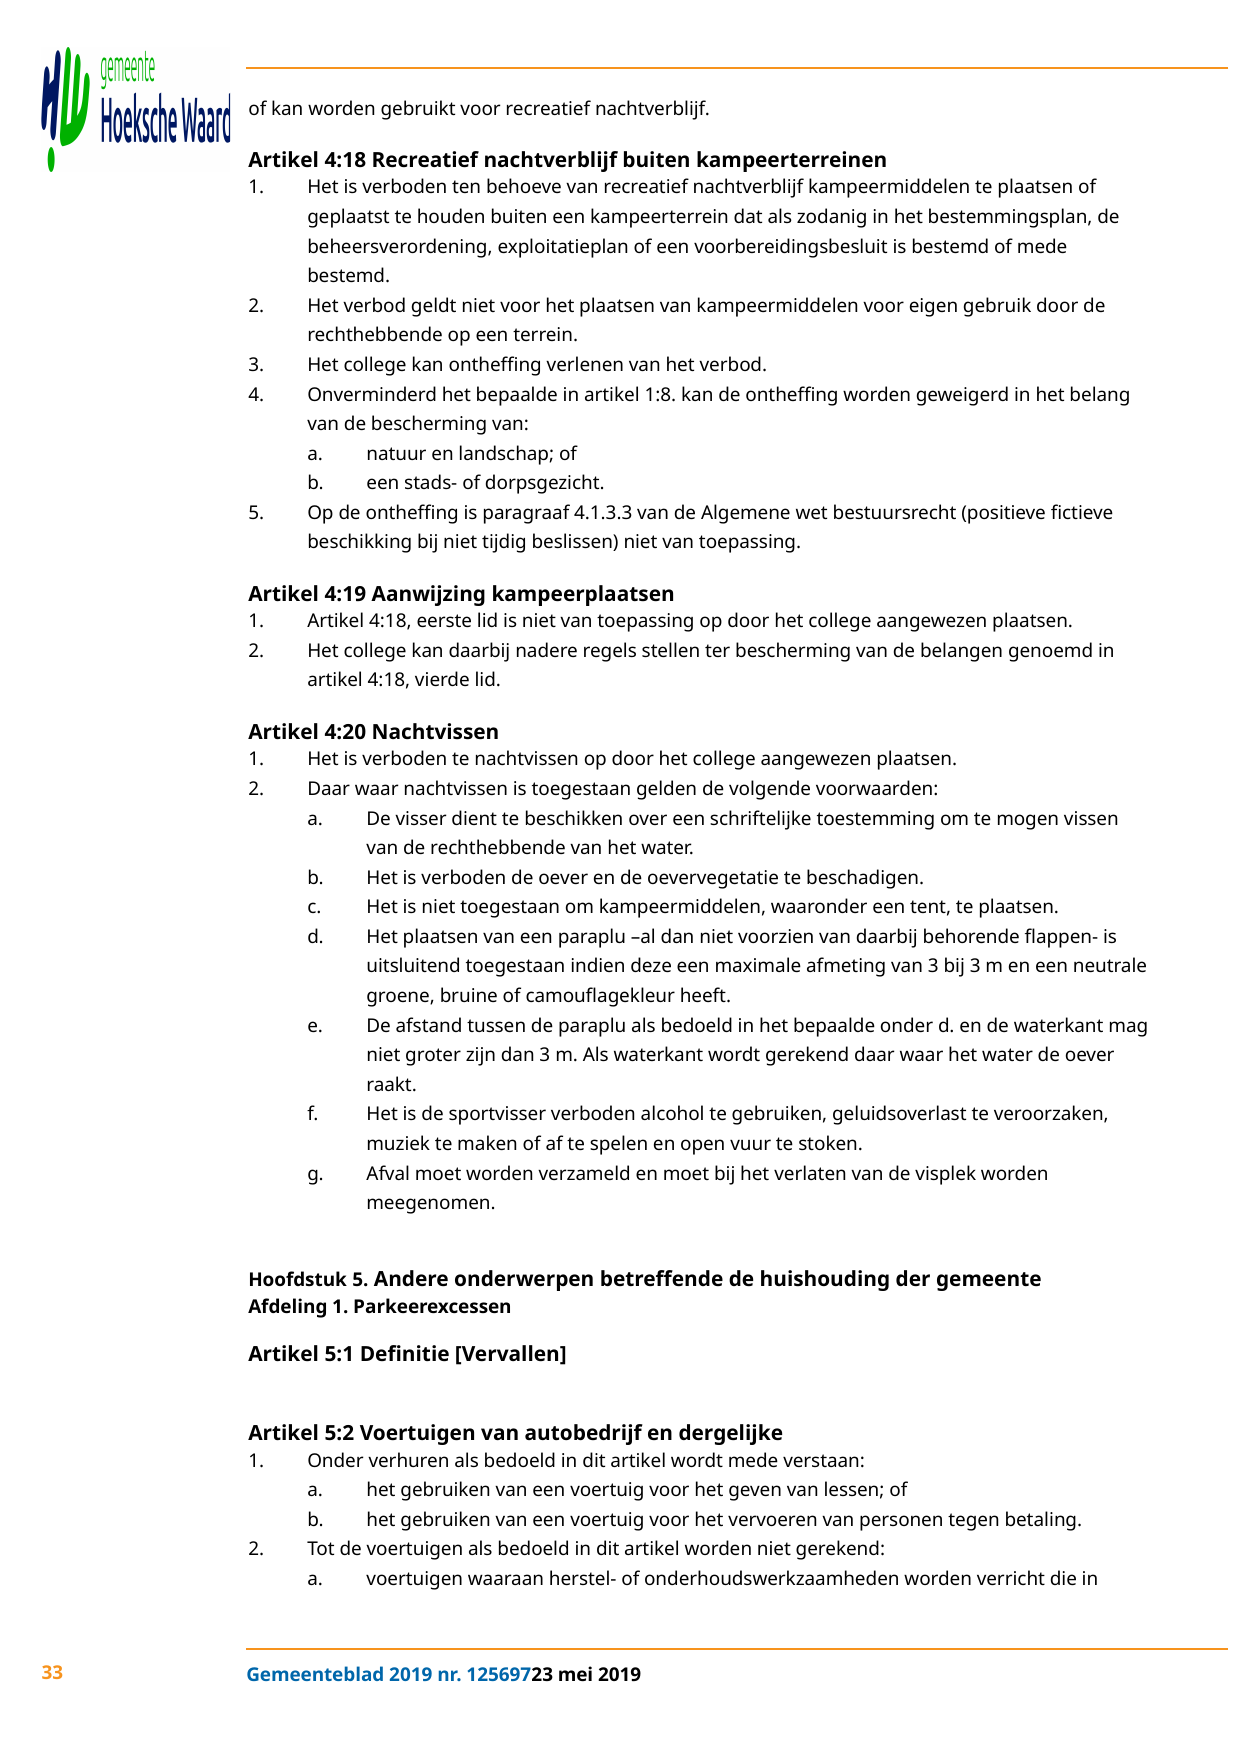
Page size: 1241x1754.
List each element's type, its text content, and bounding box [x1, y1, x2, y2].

list Afval moet worden verzameld en moet bij het verlaten van de visplek worden meegenomen. [307, 1160, 1152, 1215]
list Onverminderd het bepaalde in artikel 1:8. kan de ontheffing worden geweigerd in het belang van de bescherming van: [248, 381, 1152, 436]
list natuur en landschap; of [307, 440, 1152, 466]
picture [41, 47, 231, 172]
list Tot de voertuigen als bedoeld in dit artikel worden niet gerekend: [248, 1536, 1152, 1561]
list Het is verboden de oever en de oevervegetatie te beschadigen. [307, 864, 1152, 889]
list Het verbod geldt niet voor het plaatsen van kampeermiddelen voor eigen gebruik door de rechthebbende op een terrein. [248, 292, 1152, 347]
list Op de ontheffing is paragraaf 4.1.3.3 van de Algemene wet bestuursrecht (positieve fictieve beschikking bij niet tijdig beslissen) niet van toepassing. [248, 499, 1152, 554]
list Het is verboden te nachtvissen op door het college aangewezen plaatsen. [248, 746, 1152, 771]
list Daar waar nachtvissen is toegestaan gelden de volgende voorwaarden: [248, 775, 1152, 801]
list Het college kan ontheffing verlenen van het verbod. [248, 351, 1152, 377]
list Het is de sportvisser verboden alcohol te gebruiken, geluidsoverlast te veroorzaken, muziek te maken of af te spelen en open vuur te stoken. [307, 1101, 1152, 1156]
list De visser dient te beschikken over een schriftelijke toestemming om te mogen vissen van de rechthebbende van het water. [307, 805, 1152, 860]
text Hoofdstuk 5. Andere onderwerpen betreffende de huishouding der gemeente [248, 1264, 1152, 1293]
list Onder verhuren als bedoeld in dit artikel wordt mede verstaan: [248, 1447, 1152, 1472]
list Het is niet toegestaan om kampeermiddelen, waaronder een tent, te plaatsen. [307, 893, 1152, 919]
list het gebruiken van een voertuig voor het geven van lessen; of [307, 1476, 1152, 1502]
text of kan worden gebruikt voor recreatief nachtverblijf. [248, 95, 1152, 121]
list Artikel 4:18, eerste lid is niet van toepassing op door het college aangewezen plaatsen. [248, 607, 1152, 633]
list het gebruiken van een voertuig voor het vervoeren van personen tegen betaling. [307, 1506, 1152, 1532]
text Artikel 4:19 Aanwijzing kampeerplaatsen [248, 579, 1152, 607]
text Afdeling 1. Parkeerexcessen [248, 1293, 1152, 1319]
text Artikel 5:1 Definitie [Vervallen] [248, 1339, 1152, 1368]
list Het plaatsen van een paraplu –al dan niet voorzien van daarbij behorende flappen- is uitsluitend toegestaan indien deze een maximale afmeting van 3 bij 3 m en een neutrale groene, bruine of camouflagekleur heeft. [307, 923, 1152, 1008]
list voertuigen waaraan herstel- of onderhoudswerkzaamheden worden verricht die in [307, 1565, 1152, 1591]
list Het is verboden ten behoeve van recreatief nachtverblijf kampeermiddelen te plaatsen of geplaatst te houden buiten een kampeerterrein dat als zodanig in het bestemmingsplan, de beheersverordening, exploitatieplan of een voorbereidingsbesluit is bestemd of mede bestemd. [248, 174, 1152, 288]
list een stads- of dorpsgezicht. [307, 469, 1152, 495]
list Het college kan daarbij nadere regels stellen ter bescherming van de belangen genoemd in artikel 4:18, vierde lid. [248, 637, 1152, 692]
text Artikel 4:18 Recreatief nachtverblijf buiten kampeerterreinen [248, 145, 1152, 174]
text Artikel 4:20 Nachtvissen [248, 717, 1152, 746]
text Artikel 5:2 Voertuigen van autobedrijf en dergelijke [248, 1418, 1152, 1447]
list De afstand tussen de paraplu als bedoeld in het bepaalde onder d. en de waterkant mag niet groter zijn dan 3 m. Als waterkant wordt gerekend daar waar het water de oever raakt. [307, 1012, 1152, 1097]
